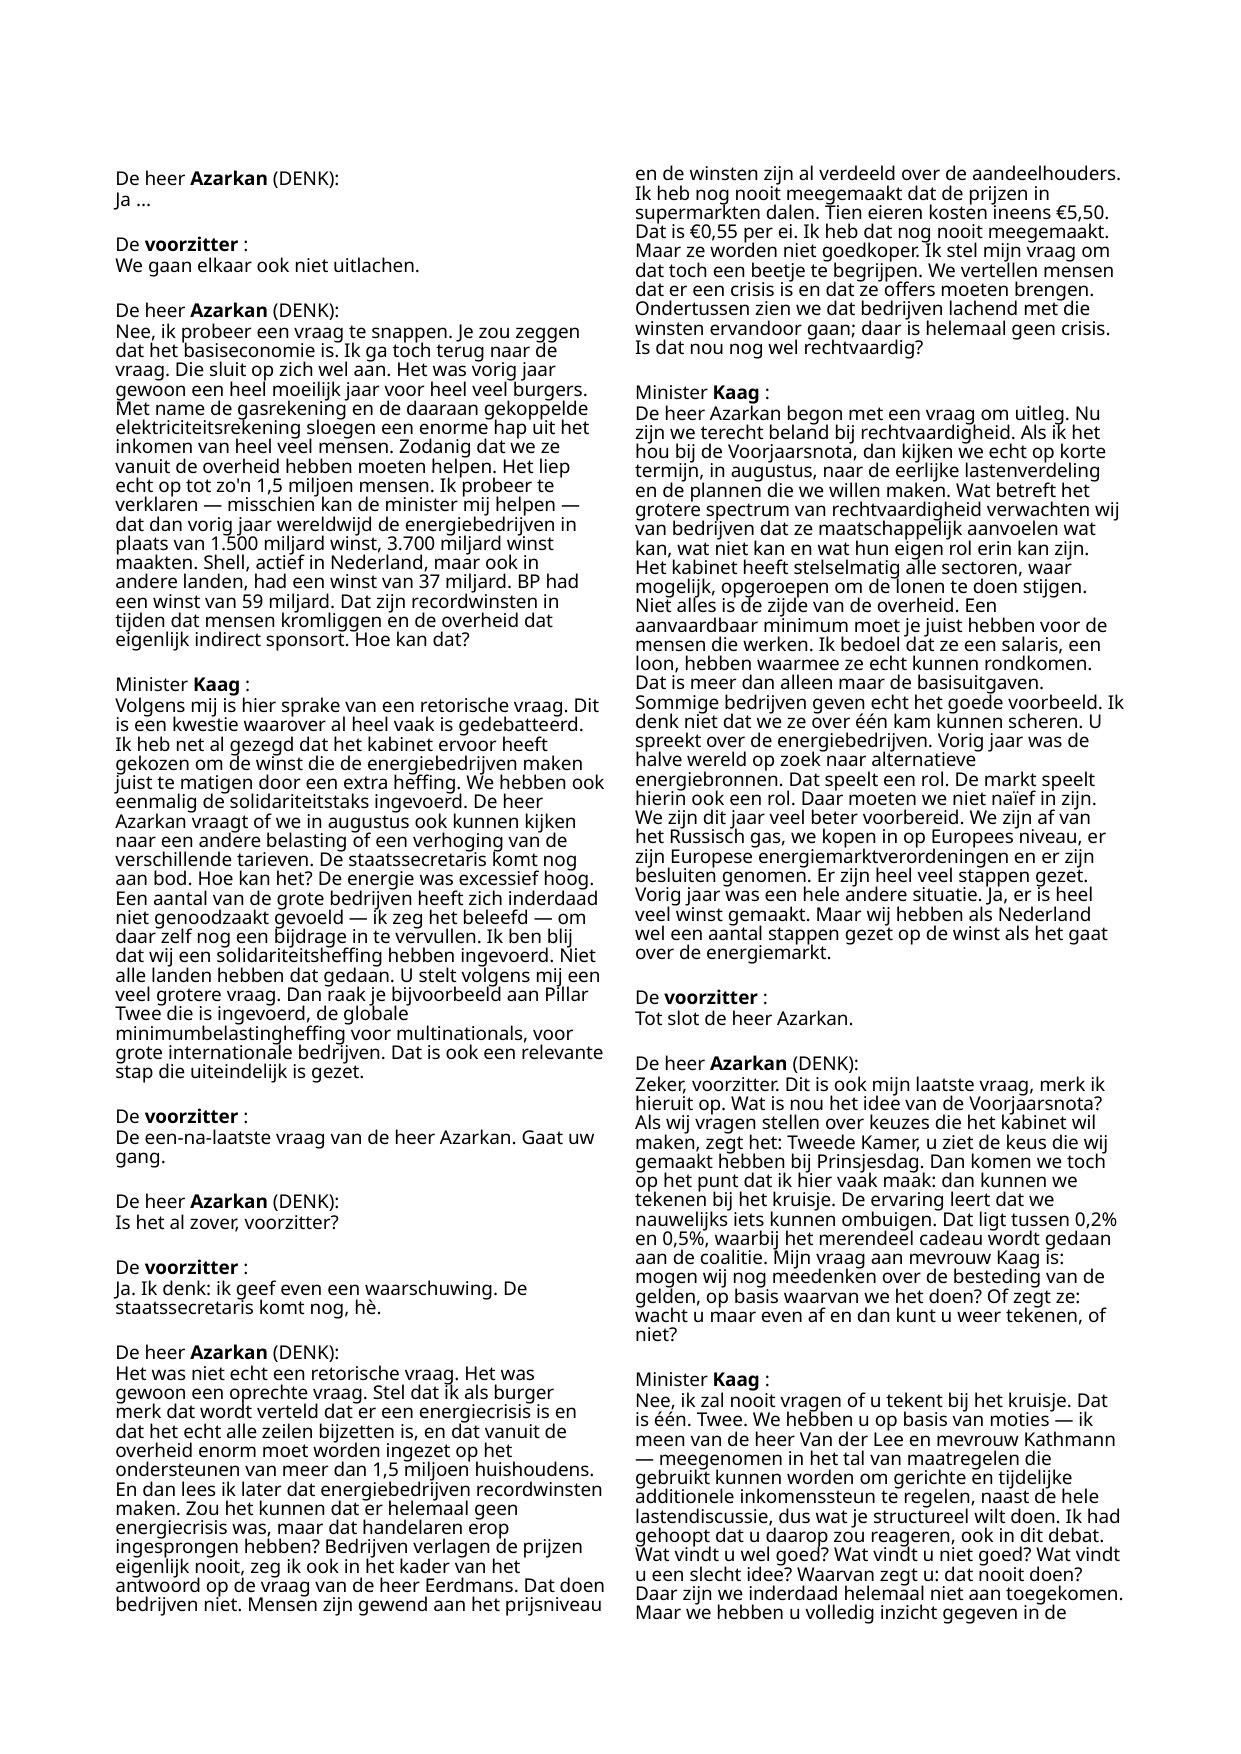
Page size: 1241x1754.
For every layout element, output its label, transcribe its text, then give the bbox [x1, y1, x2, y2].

text Minister Kaag : [635, 1366, 1125, 1392]
text Nee, ik zal nooit vragen of u tekent bij het kruisje. Dat is één. Twee. We hebben u op basis van moties — ik meen van de heer Van der Lee en mevrouw Kathmann — meegenomen in het tal van maatregelen die gebruikt kunnen worden om gerichte en tijdelijke additionele inkomenssteun te regelen, naast de hele lastendiscussie, dus wat je structureel wilt doen. Ik had gehoopt dat u daarop zou reageren, ook in dit debat. Wat vindt u wel goed? Wat vindt u niet goed? Wat vindt u een slecht idee? Waarvan zegt u: dat nooit doen? Daar zijn we inderdaad helemaal niet aan toegekomen. Maar we hebben u volledig inzicht gegeven in de [635, 1392, 1125, 1623]
text Minister Kaag : [115, 671, 605, 697]
text De heer Azarkan (DENK): [115, 165, 605, 191]
text De heer Azarkan (DENK): [115, 297, 605, 323]
text Nee, ik probeer een vraag te snappen. Je zou zeggen dat het basiseconomie is. Ik ga toch terug naar de vraag. Die sluit op zich wel aan. Het was vorig jaar gewoon een heel moeilijk jaar voor heel veel burgers. Met name de gasrekening en de daaraan gekoppelde elektriciteitsrekening sloegen een enorme hap uit het inkomen van heel veel mensen. Zodanig dat we ze vanuit de overheid hebben moeten helpen. Het liep echt op tot zo'n 1,5 miljoen mensen. Ik probeer te verklaren — misschien kan de minister mij helpen — dat dan vorig jaar wereldwijd de energiebedrijven in plaats van 1.500 miljard winst, 3.700 miljard winst maakten. Shell, actief in Nederland, maar ook in andere landen, had een winst van 37 miljard. BP had een winst van 59 miljard. Dat zijn recordwinsten in tijden dat mensen kromliggen en de overheid dat eigenlijk indirect sponsort. Hoe kan dat? [115, 323, 605, 650]
text Zeker, voorzitter. Dit is ook mijn laatste vraag, merk ik hieruit op. Wat is nou het idee van de Voorjaarsnota? Als wij vragen stellen over keuzes die het kabinet wil maken, zegt het: Tweede Kamer, u ziet de keus die wij gemaakt hebben bij Prinsjesdag. Dan komen we toch op het punt dat ik hier vaak maak: dan kunnen we tekenen bij het kruisje. De ervaring leert dat we nauwelijks iets kunnen ombuigen. Dat ligt tussen 0,2% en 0,5%, waarbij het merendeel cadeau wordt gedaan aan de coalitie. Mijn vraag aan mevrouw Kaag is: mogen wij nog meedenken over de besteding van de gelden, op basis waarvan we het doen? Of zegt ze: wacht u maar even af en dan kunt u weer tekenen, of niet? [635, 1076, 1125, 1346]
text De voorzitter : [115, 1254, 605, 1280]
text Ja. Ik denk: ik geef even een waarschuwing. De staatssecretaris komt nog, hè. [115, 1280, 605, 1318]
text Tot slot de heer Azarkan. [635, 1010, 1125, 1029]
text Is het al zover, voorzitter? [115, 1214, 605, 1233]
text De een-na-laatste vraag van de heer Azarkan. Gaat uw gang. [115, 1129, 605, 1167]
text De heer Azarkan (DENK): [635, 1050, 1125, 1076]
text De voorzitter : [635, 984, 1125, 1010]
text De voorzitter : [115, 1103, 605, 1129]
text De voorzitter : [115, 231, 605, 257]
text Minister Kaag : [635, 379, 1125, 404]
text Volgens mij is hier sprake van een retorische vraag. Dit is een kwestie waarover al heel vaak is gedebatteerd. Ik heb net al gezegd dat het kabinet ervoor heeft gekozen om de winst die de energiebedrijven maken juist te matigen door een extra heffing. We hebben ook eenmalig de solidariteitstaks ingevoerd. De heer Azarkan vraagt of we in augustus ook kunnen kijken naar een andere belasting of een verhoging van de verschillende tarieven. De staatssecretaris komt nog aan bod. Hoe kan het? De energie was excessief hoog. Een aantal van de grote bedrijven heeft zich inderdaad niet genoodzaakt gevoeld — ik zeg het beleefd — om daar zelf nog een bijdrage in te vervullen. Ik ben blij dat wij een solidariteitsheffing hebben ingevoerd. Niet alle landen hebben dat gedaan. U stelt volgens mij een veel grotere vraag. Dan raak je bijvoorbeeld aan Pillar Twee die is ingevoerd, de globale minimumbelastingheffing voor multinationals, voor grote internationale bedrijven. Dat is ook een relevante stap die uiteindelijk is gezet. [115, 697, 605, 1082]
text De heer Azarkan (DENK): [115, 1339, 605, 1365]
text en de winsten zijn al verdeeld over de aandeelhouders. Ik heb nog nooit meegemaakt dat de prijzen in supermarkten dalen. Tien eieren kosten ineens €5,50. Dat is €0,55 per ei. Ik heb dat nog nooit meegemaakt. Maar ze worden niet goedkoper. Ik stel mijn vraag om dat toch een beetje te begrijpen. We vertellen mensen dat er een crisis is en dat ze offers moeten brengen. Ondertussen zien we dat bedrijven lachend met die winsten ervandoor gaan; daar is helemaal geen crisis. Is dat nou nog wel rechtvaardig? [635, 165, 1125, 358]
text Het was niet echt een retorische vraag. Het was gewoon een oprechte vraag. Stel dat ik als burger merk dat wordt verteld dat er een energiecrisis is en dat het echt alle zeilen bijzetten is, en dat vanuit de overheid enorm moet worden ingezet op het ondersteunen van meer dan 1,5 miljoen huishoudens. En dan lees ik later dat energiebedrijven recordwinsten maken. Zou het kunnen dat er helemaal geen energiecrisis was, maar dat handelaren erop ingesprongen hebben? Bedrijven verlagen de prijzen eigenlijk nooit, zeg ik ook in het kader van het antwoord op de vraag van de heer Eerdmans. Dat doen bedrijven niet. Mensen zijn gewend aan het prijsniveau [115, 1365, 605, 1616]
text We gaan elkaar ook niet uitlachen. [115, 257, 605, 276]
text De heer Azarkan (DENK): [115, 1188, 605, 1214]
text Ja ... [115, 191, 605, 210]
text De heer Azarkan begon met een vraag om uitleg. Nu zijn we terecht beland bij rechtvaardigheid. Als ik het hou bij de Voorjaarsnota, dan kijken we echt op korte termijn, in augustus, naar de eerlijke lastenverdeling en de plannen die we willen maken. Wat betreft het grotere spectrum van rechtvaardigheid verwachten wij van bedrijven dat ze maatschappelijk aanvoelen wat kan, wat niet kan en wat hun eigen rol erin kan zijn. Het kabinet heeft stelselmatig alle sectoren, waar mogelijk, opgeroepen om de lonen te doen stijgen. Niet alles is de zijde van de overheid. Een aanvaardbaar minimum moet je juist hebben voor de mensen die werken. Ik bedoel dat ze een salaris, een loon, hebben waarmee ze echt kunnen rondkomen. Dat is meer dan alleen maar de basisuitgaven. Sommige bedrijven geven echt het goede voorbeeld. Ik denk niet dat we ze over één kam kunnen scheren. U spreekt over de energiebedrijven. Vorig jaar was de halve wereld op zoek naar alternatieve energiebronnen. Dat speelt een rol. De markt speelt hierin ook een rol. Daar moeten we niet naïef in zijn. We zijn dit jaar veel beter voorbereid. We zijn af van het Russisch gas, we kopen in op Europees niveau, er zijn Europese energiemarktverordeningen en er zijn besluiten genomen. Er zijn heel veel stappen gezet. Vorig jaar was een hele andere situatie. Ja, er is heel veel winst gemaakt. Maar wij hebben als Nederland wel een aantal stappen gezet op de winst als het gaat over de energiemarkt. [635, 404, 1125, 963]
